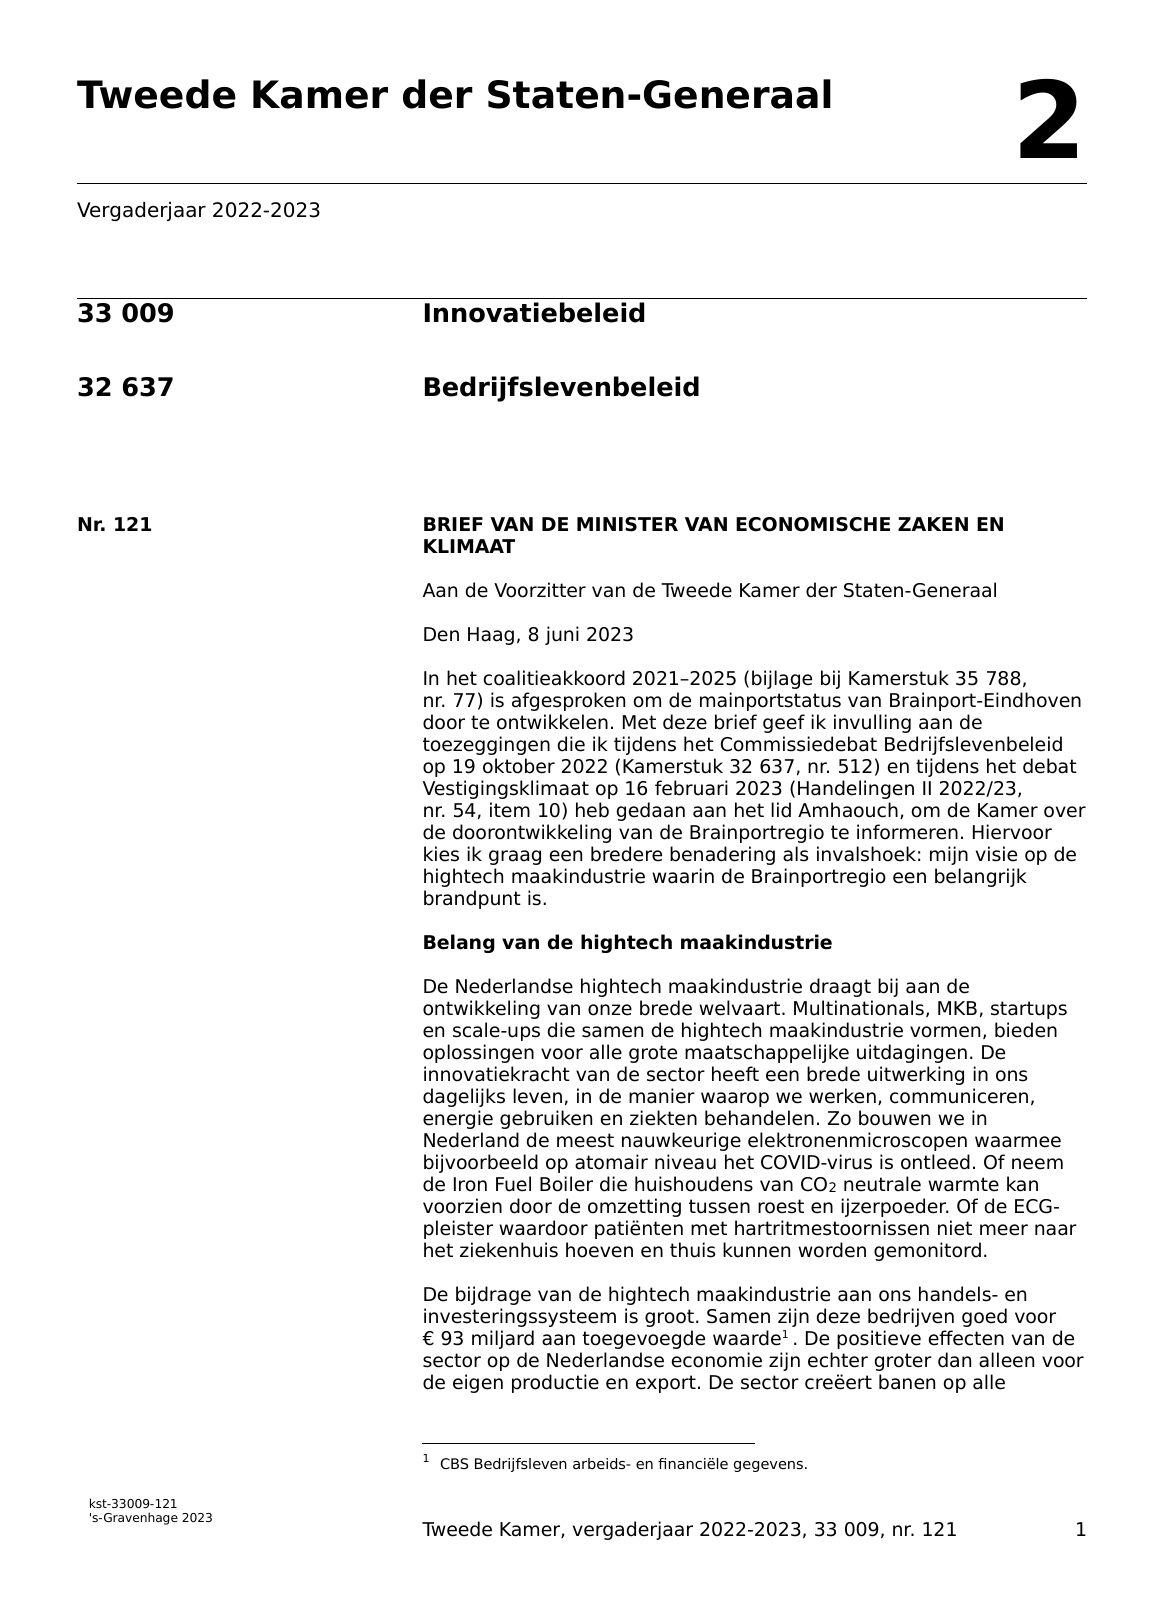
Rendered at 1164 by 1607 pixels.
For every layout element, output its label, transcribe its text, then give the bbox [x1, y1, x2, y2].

table_cell Vergaderjaar 2022-2023 [77, 184, 1087, 298]
text Den Haag, 8 juni 2023 [422, 624, 1087, 646]
subtitle 32 637 Bedrijfslevenbeleid [77, 373, 1087, 403]
table_header 2 [886, 59, 1087, 183]
text De Nederlandse hightech maakindustrie draagt bij aan de ontwikkeling van onze brede welvaart. Multinationals, MKB, startups en scale-ups die samen de hightech maakindustrie vormen, bieden oplossingen voor alle grote maatschappelijke uitdagingen. De innovatiekracht van de sector heeft een brede uitwerking in ons dagelijks leven, in de manier waarop we werken, communiceren, energie gebruiken en ziekten behandelen. Zo bouwen we in Nederland de meest nauwkeurige elektronenmicroscopen waarmee bijvoorbeeld op atomair niveau het COVID-virus is ontleed. Of neem de Iron Fuel Boiler die huishoudens van CO2 neutrale warmte kan voorzien door de omzetting tussen roest en ijzerpoeder. Of de ECG-pleister waardoor patiënten met hartritmestoornissen niet meer naar het ziekenhuis hoeven en thuis kunnen worden gemonitord. [422, 976, 1087, 1262]
text Aan de Voorzitter van de Tweede Kamer der Staten-Generaal [422, 580, 1087, 602]
text CBS Bedrijfsleven arbeids- en financiële gegevens. [422, 1452, 1087, 1474]
text De bijdrage van de hightech maakindustrie aan ons handels- en investeringssysteem is groot. Samen zijn deze bedrijven goed voor € 93 miljard aan toegevoegde waarde. De positieve effecten van de sector op de Nederlandse economie zijn echter groter dan alleen voor de eigen productie en export. De sector creëert banen op alle [422, 1284, 1087, 1394]
text 's-Gravenhage 2023 [88, 1511, 323, 1525]
text In het coalitieakkoord 2021–2025 (bijlage bij Kamerstuk 35 788, nr. 77) is afgesproken om de mainportstatus van Brainport-Eindhoven door te ontwikkelen. Met deze brief geef ik invulling aan de toezeggingen die ik tijdens het Commissiedebat Bedrijfslevenbeleid op 19 oktober 2022 (Kamerstuk 32 637, nr. 512) en tijdens het debat Vestigingsklimaat op 16 februari 2023 (Handelingen II 2022/23, nr. 54, item 10) heb gedaan aan het lid Amhaouch, om de Kamer over de doorontwikkeling van de Brainportregio te informeren. Hiervoor kies ik graag een bredere benadering als invalshoek: mijn visie op de hightech maakindustrie waarin de Brainportregio een belangrijk brandpunt is. [422, 668, 1087, 910]
subtitle 33 009 Innovatiebeleid [77, 299, 1087, 329]
table_header Tweede Kamer der Staten-Generaal [77, 59, 886, 183]
subtitle Nr. 121 BRIEF VAN DE MINISTER VAN ECONOMISCHE ZAKEN EN KLIMAAT [77, 514, 1087, 558]
subtitle Belang van de hightech maakindustrie [422, 932, 1087, 954]
text kst-33009-121 [88, 1497, 323, 1511]
